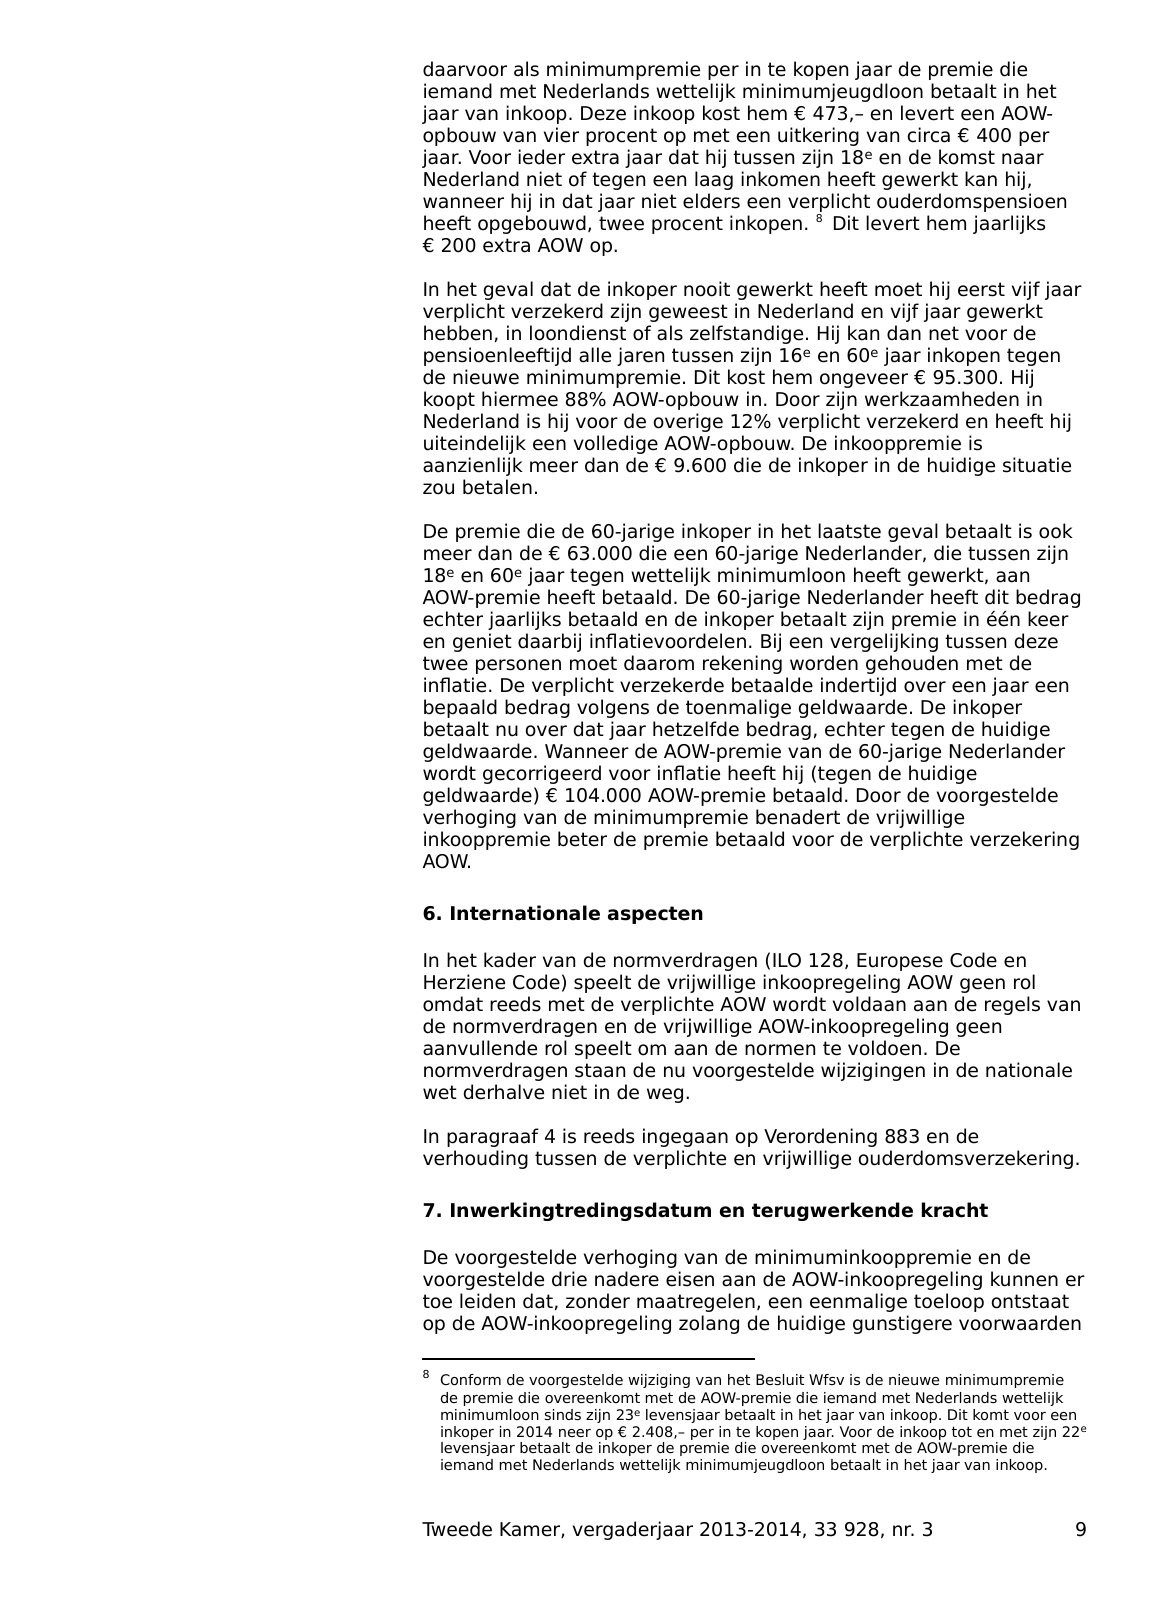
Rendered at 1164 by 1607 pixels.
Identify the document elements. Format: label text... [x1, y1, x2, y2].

text daarvoor als minimumpremie per in te kopen jaar de premie die iemand met Nederlands wettelijk minimumjeugdloon betaalt in het jaar van inkoop. Deze inkoop kost hem € 473,– en levert een AOW-opbouw van vier procent op met een uitkering van circa € 400 per jaar. Voor ieder extra jaar dat hij tussen zijn 18e en de komst naar Nederland niet of tegen een laag inkomen heeft gewerkt kan hij, wanneer hij in dat jaar niet elders een verplicht ouderdomspensioen heeft opgebouwd, twee procent inkopen. Dit levert hem jaarlijks € 200 extra AOW op. [422, 59, 1087, 257]
text In het geval dat de inkoper nooit gewerkt heeft moet hij eerst vijf jaar verplicht verzekerd zijn geweest in Nederland en vijf jaar gewerkt hebben, in loondienst of als zelfstandige. Hij kan dan net voor de pensioenleeftijd alle jaren tussen zijn 16e en 60e jaar inkopen tegen de nieuwe minimumpremie. Dit kost hem ongeveer € 95.300. Hij koopt hiermee 88% AOW-opbouw in. Door zijn werkzaamheden in Nederland is hij voor de overige 12% verplicht verzekerd en heeft hij uiteindelijk een volledige AOW-opbouw. De inkooppremie is aanzienlijk meer dan de € 9.600 die de inkoper in de huidige situatie zou betalen. [422, 279, 1087, 499]
subtitle 7. Inwerkingtredingsdatum en terugwerkende kracht [422, 1200, 1087, 1222]
text In het kader van de normverdragen (ILO 128, Europese Code en Herziene Code) speelt de vrijwillige inkoopregeling AOW geen rol omdat reeds met de verplichte AOW wordt voldaan aan de regels van de normverdragen en de vrijwillige AOW-inkoopregeling geen aanvullende rol speelt om aan de normen te voldoen. De normverdragen staan de nu voorgestelde wijzigingen in de nationale wet derhalve niet in de weg. [422, 950, 1087, 1103]
subtitle 6. Internationale aspecten [422, 903, 1087, 925]
text De premie die de 60-jarige inkoper in het laatste geval betaalt is ook meer dan de € 63.000 die een 60-jarige Nederlander, die tussen zijn 18e en 60e jaar tegen wettelijk minimumloon heeft gewerkt, aan AOW-premie heeft betaald. De 60-jarige Nederlander heeft dit bedrag echter jaarlijks betaald en de inkoper betaalt zijn premie in één keer en geniet daarbij inflatievoordelen. Bij een vergelijking tussen deze twee personen moet daarom rekening worden gehouden met de inflatie. De verplicht verzekerde betaalde indertijd over een jaar een bepaald bedrag volgens de toenmalige geldwaarde. De inkoper betaalt nu over dat jaar hetzelfde bedrag, echter tegen de huidige geldwaarde. Wanneer de AOW-premie van de 60-jarige Nederlander wordt gecorrigeerd voor inflatie heeft hij (tegen de huidige geldwaarde) € 104.000 AOW-premie betaald. Door de voorgestelde verhoging van de minimumpremie benadert de vrijwillige inkooppremie beter de premie betaald voor de verplichte verzekering AOW. [422, 521, 1087, 873]
text De voorgestelde verhoging van de minimuminkooppremie en de voorgestelde drie nadere eisen aan de AOW-inkoopregeling kunnen er toe leiden dat, zonder maatregelen, een eenmalige toeloop ontstaat op de AOW-inkoopregeling zolang de huidige gunstigere voorwaarden [422, 1247, 1087, 1334]
text In paragraaf 4 is reeds ingegaan op Verordening 883 en de verhouding tussen de verplichte en vrijwillige ouderdomsverzekering. [422, 1126, 1087, 1170]
text Conform de voorgestelde wijziging van het Besluit Wfsv is de nieuwe minimumpremie de premie die overeenkomt met de AOW-premie die iemand met Nederlands wettelijk minimumloon sinds zijn 23e levensjaar betaalt in het jaar van inkoop. Dit komt voor een inkoper in 2014 neer op € 2.408,– per in te kopen jaar. Voor de inkoop tot en met zijn 22e levensjaar betaalt de inkoper de premie die overeenkomt met de AOW-premie die iemand met Nederlands wettelijk minimumjeugdloon betaalt in het jaar van inkoop. [422, 1368, 1087, 1474]
